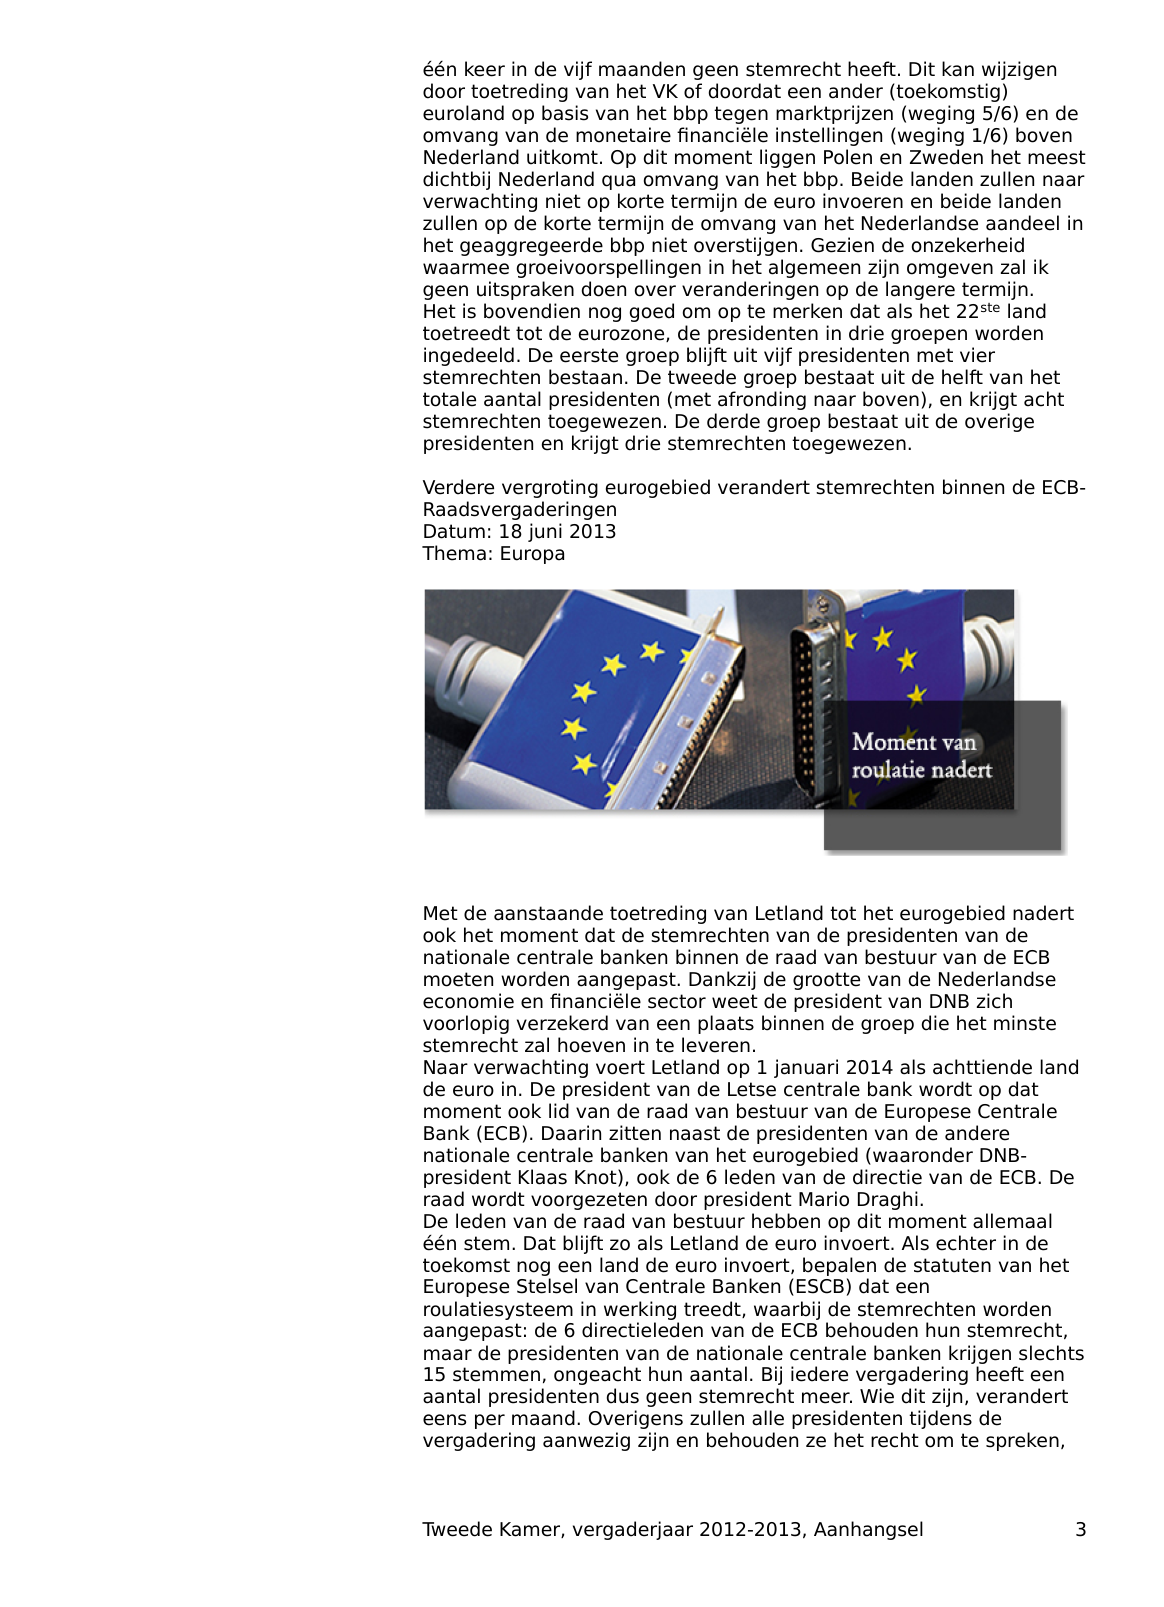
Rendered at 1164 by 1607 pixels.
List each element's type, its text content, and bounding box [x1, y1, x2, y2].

text Het is bovendien nog goed om op te merken dat als het 22ste land toetreedt tot de eurozone, de presidenten in drie groepen worden ingedeeld. De eerste groep blijft uit vijf presidenten met vier stemrechten bestaan. De tweede groep bestaat uit de helft van het totale aantal presidenten (met afronding naar boven), en krijgt acht stemrechten toegewezen. De derde groep bestaat uit de overige presidenten en krijgt drie stemrechten toegewezen. [422, 301, 1087, 455]
picture [422, 587, 1072, 859]
text Verdere vergroting eurogebied verandert stemrechten binnen de ECB-Raadsvergaderingen [422, 477, 1087, 521]
text Met de aanstaande toetreding van Letland tot het eurogebied nadert ook het moment dat de stemrechten van de presidenten van de nationale centrale banken binnen de raad van bestuur van de ECB moeten worden aangepast. Dankzij de grootte van de Nederlandse economie en financiële sector weet de president van DNB zich voorlopig verzekerd van een plaats binnen de groep die het minste stemrecht zal hoeven in te leveren. [422, 903, 1087, 1057]
text Thema: Europa [422, 543, 1087, 565]
text Datum: 18 juni 2013 [422, 521, 1087, 543]
text De leden van de raad van bestuur hebben op dit moment allemaal één stem. Dat blijft zo als Letland de euro invoert. Als echter in de toekomst nog een land de euro invoert, bepalen de statuten van het Europese Stelsel van Centrale Banken (ESCB) dat een roulatiesysteem in werking treedt, waarbij de stemrechten worden aangepast: de 6 directieleden van de ECB behouden hun stemrecht, maar de presidenten van de nationale centrale banken krijgen slechts 15 stemmen, ongeacht hun aantal. Bij iedere vergadering heeft een aantal presidenten dus geen stemrecht meer. Wie dit zijn, verandert eens per maand. Overigens zullen alle presidenten tijdens de vergadering aanwezig zijn en behouden ze het recht om te spreken, [422, 1211, 1087, 1452]
text Naar verwachting voert Letland op 1 januari 2014 als achttiende land de euro in. De president van de Letse centrale bank wordt op dat moment ook lid van de raad van bestuur van de Europese Centrale Bank (ECB). Daarin zitten naast de presidenten van de andere nationale centrale banken van het eurogebied (waaronder DNB-president Klaas Knot), ook de 6 leden van de directie van de ECB. De raad wordt voorgezeten door president Mario Draghi. [422, 1057, 1087, 1211]
text één keer in de vijf maanden geen stemrecht heeft. Dit kan wijzigen door toetreding van het VK of doordat een ander (toekomstig) euroland op basis van het bbp tegen marktprijzen (weging 5/6) en de omvang van de monetaire financiële instellingen (weging 1/6) boven Nederland uitkomt. Op dit moment liggen Polen en Zweden het meest dichtbij Nederland qua omvang van het bbp. Beide landen zullen naar verwachting niet op korte termijn de euro invoeren en beide landen zullen op de korte termijn de omvang van het Nederlandse aandeel in het geaggregeerde bbp niet overstijgen. Gezien de onzekerheid waarmee groeivoorspellingen in het algemeen zijn omgeven zal ik geen uitspraken doen over veranderingen op de langere termijn. [422, 59, 1087, 301]
